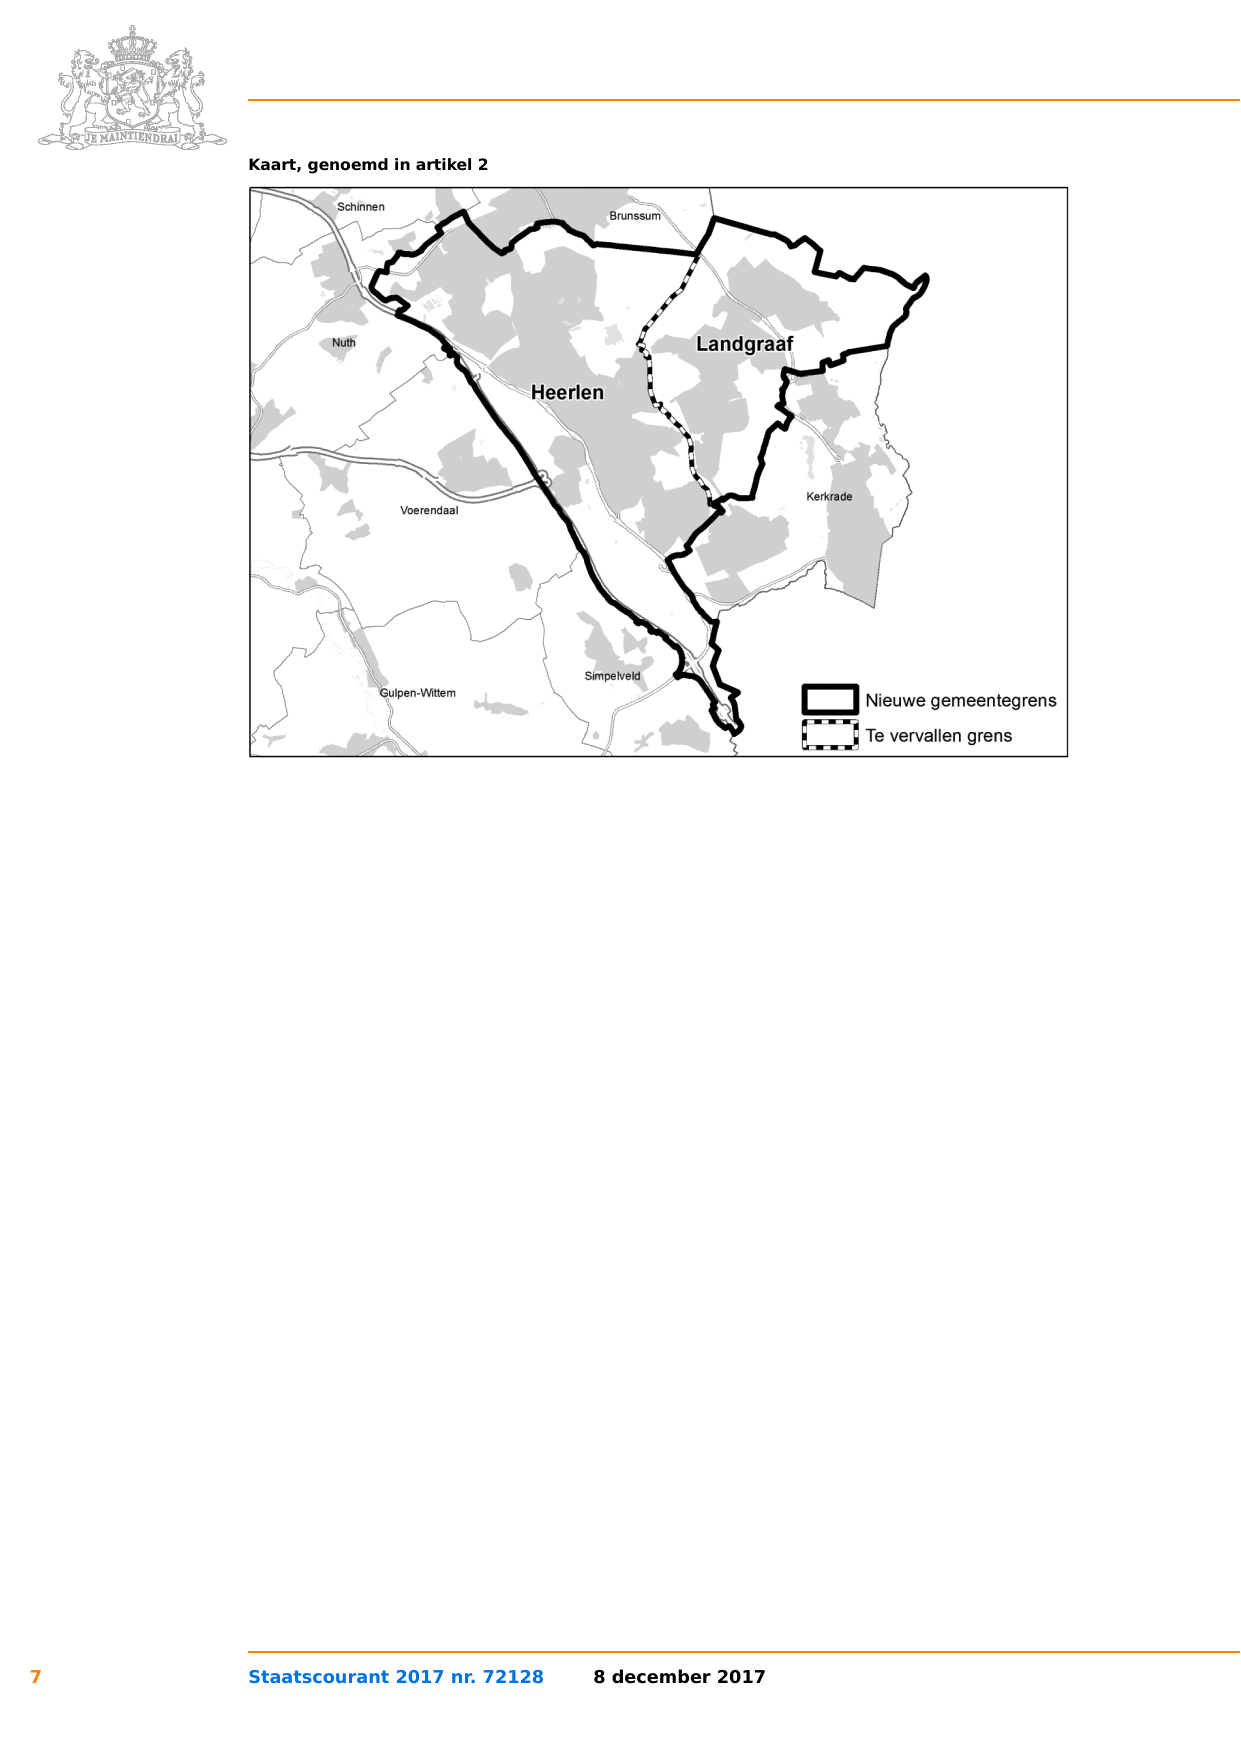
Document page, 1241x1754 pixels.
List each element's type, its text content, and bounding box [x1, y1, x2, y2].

text Kaart, genoemd in artikel 2 [248, 156, 1069, 174]
picture [38, 25, 227, 150]
picture [248, 185, 1069, 759]
